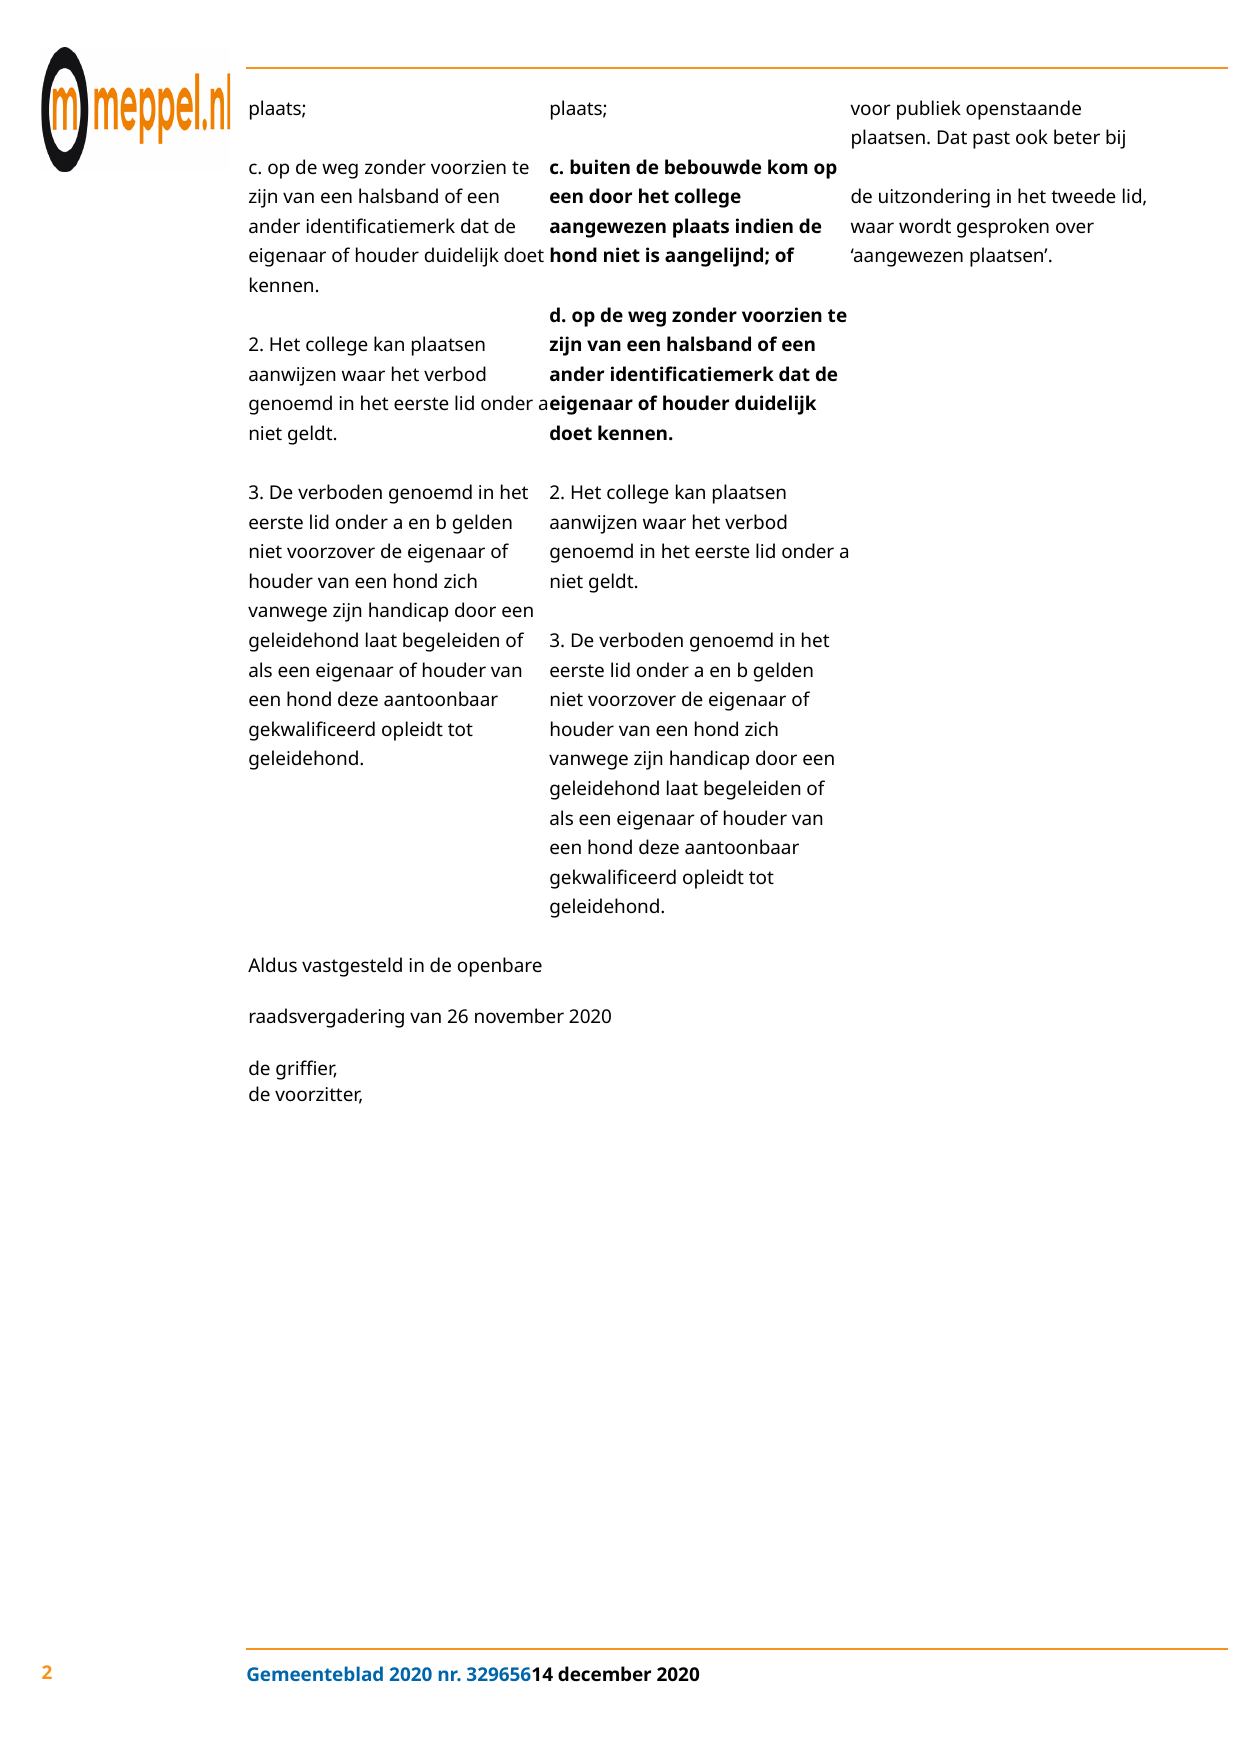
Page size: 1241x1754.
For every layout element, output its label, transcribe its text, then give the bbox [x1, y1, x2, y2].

text raadsvergadering van 26 november 2020 [248, 1003, 1152, 1029]
text Aldus vastgesteld in de openbare [248, 952, 1152, 978]
text de voorzitter, [248, 1081, 1152, 1106]
picture [41, 47, 231, 172]
table_cell plaats; c. buiten de bebouwde kom op een door het college aangewezen plaats indien de hond niet is aangelijnd; of d. op de weg zonder voorzien te zijn van een halsband of een ander identificatiemerk dat de eigenaar of houder duidelijk doet kennen. 2. Het college kan plaatsen aanwijzen waar het verbod genoemd in het eerste lid onder a niet geldt. 3. De verboden genoemd in het eerste lid onder a en b gelden niet voorzover de eigenaar of houder van een hond zich vanwege zijn handicap door een geleidehond laat begeleiden of als een eigenaar of houder van een hond deze aantoonbaar gekwalificeerd opleidt tot geleidehond. [549, 95, 850, 919]
table_cell voor publiek openstaande plaatsen. Dat past ook beter bij de uitzondering in het tweede lid, waar wordt gesproken over ‘aangewezen plaatsen’. [850, 95, 1152, 919]
table_cell plaats; c. op de weg zonder voorzien te zijn van een halsband of een ander identificatiemerk dat de eigenaar of houder duidelijk doet kennen. 2. Het college kan plaatsen aanwijzen waar het verbod genoemd in het eerste lid onder a niet geldt. 3. De verboden genoemd in het eerste lid onder a en b gelden niet voorzover de eigenaar of houder van een hond zich vanwege zijn handicap door een geleidehond laat begeleiden of als een eigenaar of houder van een hond deze aantoonbaar gekwalificeerd opleidt tot geleidehond. [248, 95, 549, 919]
text de griffier, [248, 1055, 1152, 1081]
